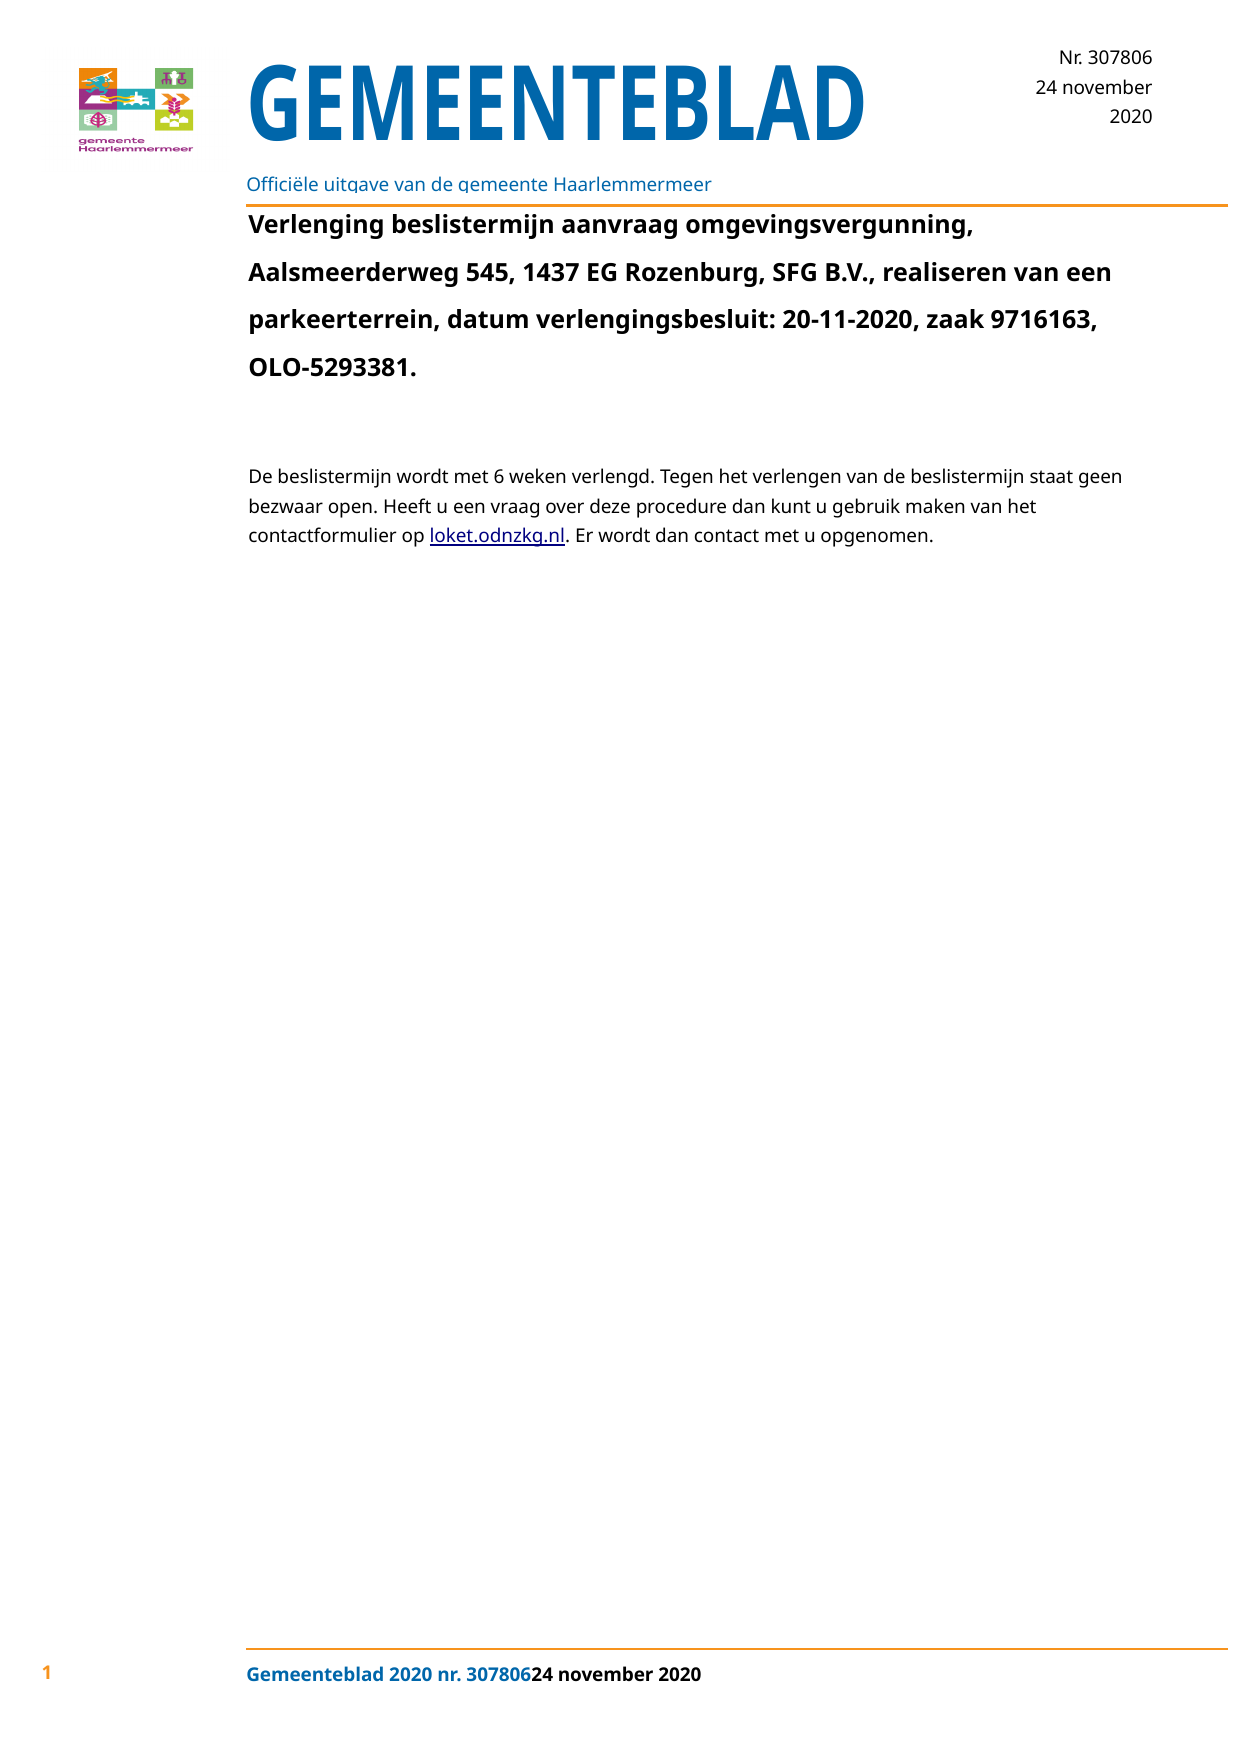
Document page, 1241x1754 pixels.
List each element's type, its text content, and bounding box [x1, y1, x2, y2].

picture [41, 47, 231, 172]
text De beslistermijn wordt met 6 weken verlengd. Tegen het verlengen van de beslistermijn staat geen bezwaar open. Heeft u een vraag over deze procedure dan kunt u gebruik maken van het contactformulier op loket.odnzkg.nl. Er wordt dan contact met u opgenomen. [248, 463, 1152, 548]
text Verlenging beslistermijn aanvraag omgevingsvergunning, Aalsmeerderweg 545, 1437 EG Rozenburg, SFG B.V., realiseren van een parkeerterrein, datum verlengingsbesluit: 20-11-2020, zaak 9716163, OLO-5293381. [248, 207, 1152, 384]
